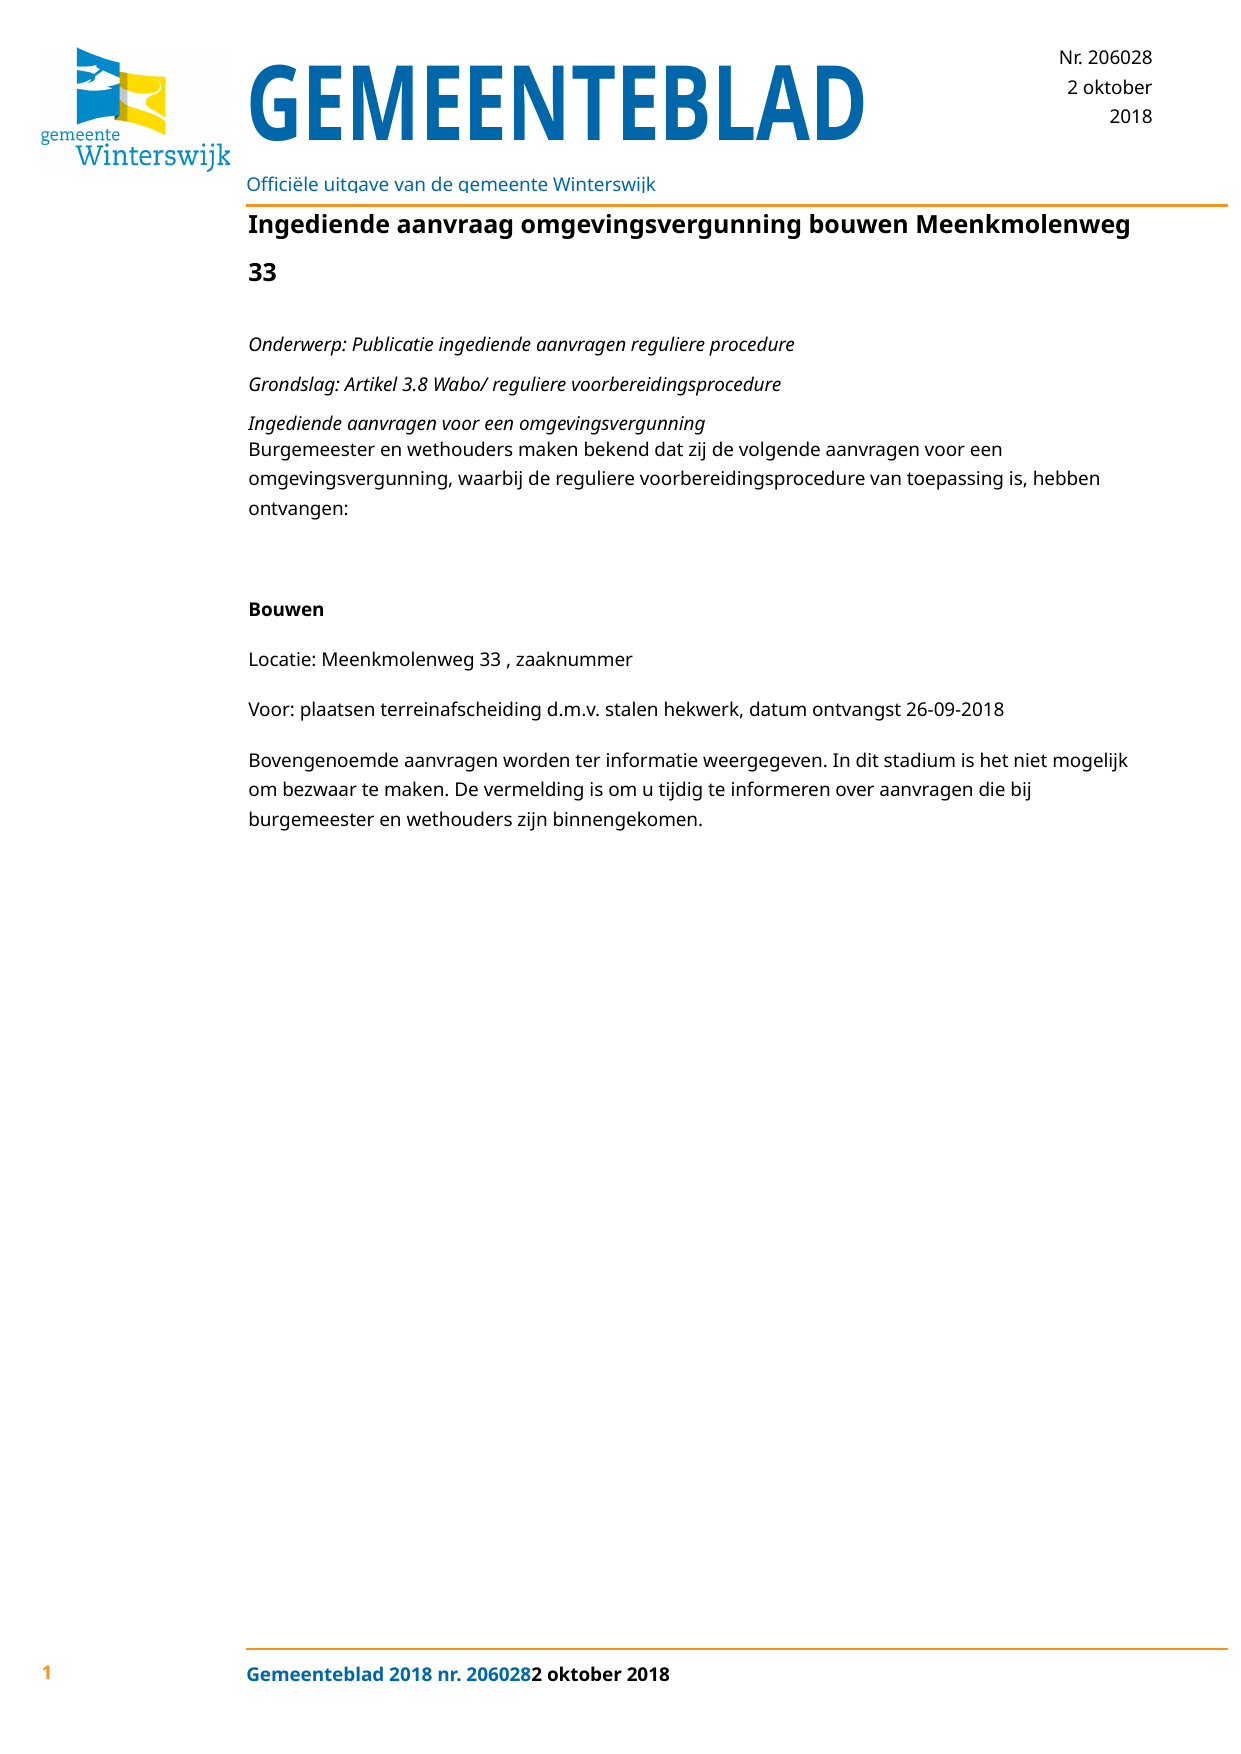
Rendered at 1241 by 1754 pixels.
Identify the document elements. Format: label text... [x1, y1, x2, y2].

text Ingediende aanvragen voor een omgevingsvergunning [248, 410, 1152, 436]
text Onderwerp: Publicatie ingediende aanvragen reguliere procedure [248, 331, 1152, 357]
picture [41, 47, 231, 172]
text Bouwen [248, 596, 1152, 621]
picture [225, 153, 231, 162]
text Grondslag: Artikel 3.8 Wabo/ reguliere voorbereidingsprocedure [248, 371, 1152, 396]
text Burgemeester en wethouders maken bekend dat zij de volgende aanvragen voor een omgevingsvergunning, waarbij de reguliere voorbereidingsprocedure van toepassing is, hebben ontvangen: [248, 436, 1152, 521]
text Locatie: Meenkmolenweg 33 , zaaknummer [248, 646, 1152, 672]
text Voor: plaatsen terreinafscheiding d.m.v. stalen hekwerk, datum ontvangst 26-09-2018 [248, 697, 1152, 722]
text Bovengenoemde aanvragen worden ter informatie weergegeven. In dit stadium is het niet mogelijk om bezwaar te maken. De vermelding is om u tijdig te informeren over aanvragen die bij burgemeester en wethouders zijn binnengekomen. [248, 747, 1152, 832]
text Ingediende aanvraag omgevingsvergunning bouwen Meenkmolenweg 33 [248, 207, 1152, 288]
